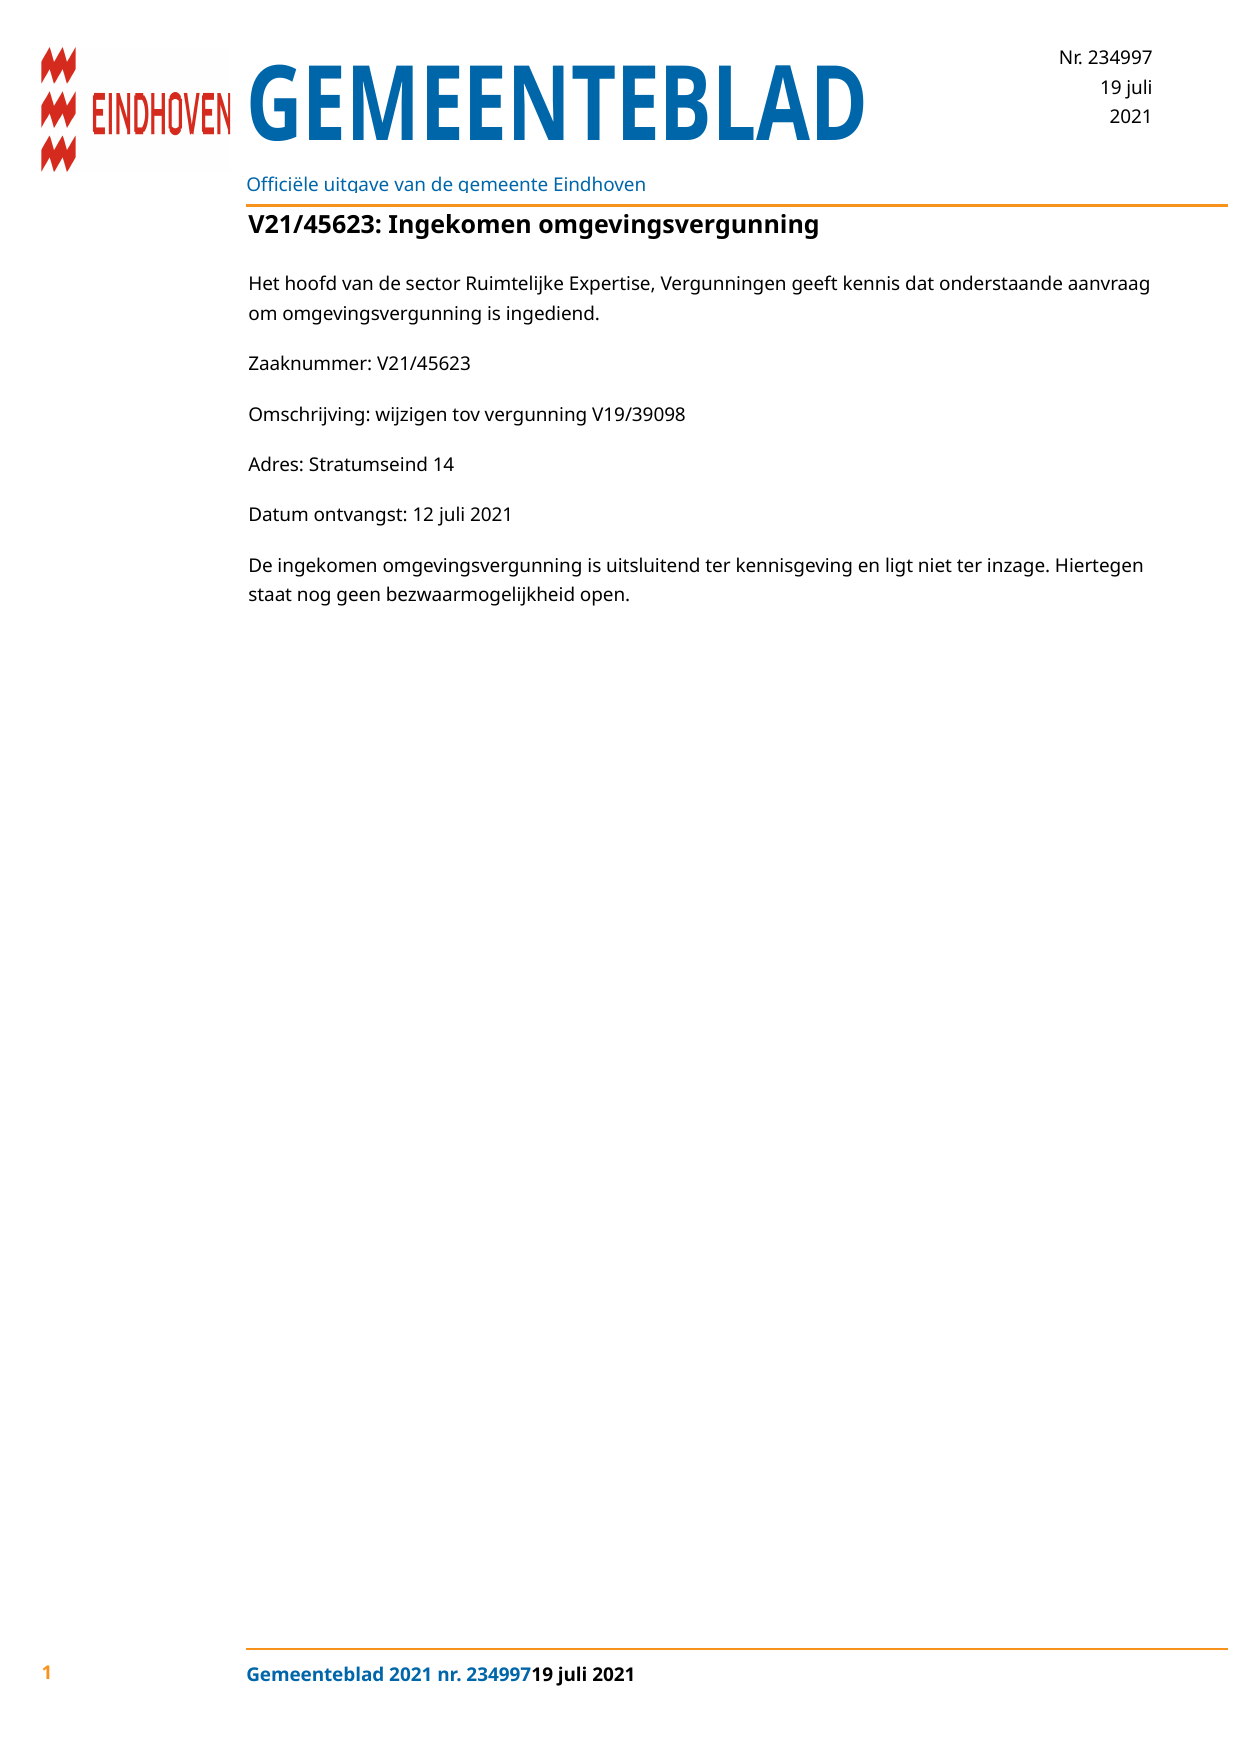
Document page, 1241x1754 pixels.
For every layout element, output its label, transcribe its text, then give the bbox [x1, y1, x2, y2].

text De ingekomen omgevingsvergunning is uitsluitend ter kennisgeving en ligt niet ter inzage. Hiertegen staat nog geen bezwaarmogelijkheid open. [248, 552, 1152, 607]
text Omschrijving: wijzigen tov vergunning V19/39098 [248, 401, 1152, 426]
text Adres: Stratumseind 14 [248, 451, 1152, 477]
text Het hoofd van de sector Ruimtelijke Expertise, Vergunningen geeft kennis dat onderstaande aanvraag om omgevingsvergunning is ingediend. [248, 270, 1152, 326]
text Zaaknummer: V21/45623 [248, 350, 1152, 376]
text Datum ontvangst: 12 juli 2021 [248, 502, 1152, 527]
picture [41, 47, 231, 172]
text V21/45623: Ingekomen omgevingsvergunning [248, 207, 1152, 241]
